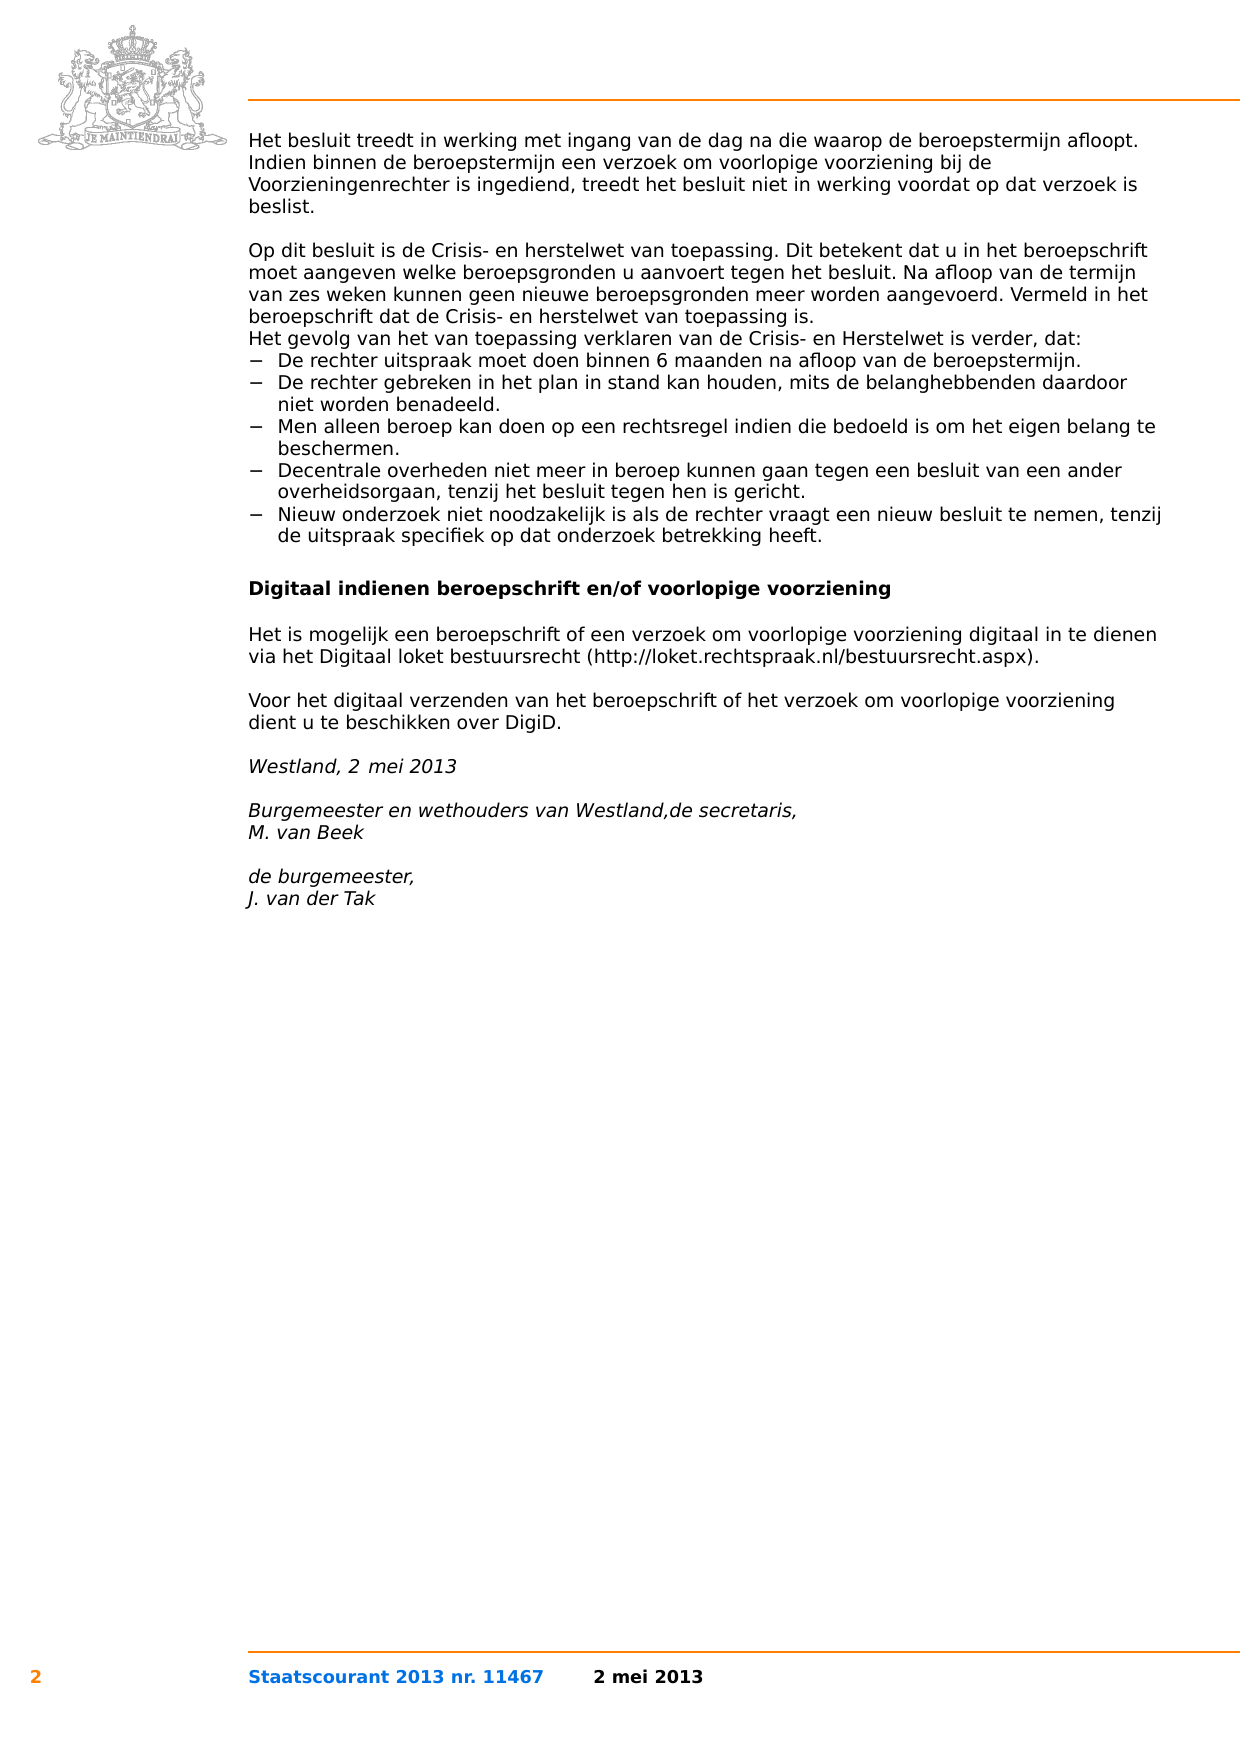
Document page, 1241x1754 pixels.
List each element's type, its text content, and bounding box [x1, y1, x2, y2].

text − De rechter uitspraak moet doen binnen 6 maanden na afloop van de beroepstermijn. [248, 349, 1163, 372]
text − Nieuw onderzoek niet noodzakelijk is als de rechter vraagt een nieuw besluit te nemen, tenzij de uitspraak specifiek op dat onderzoek betrekking heeft. [248, 503, 1163, 547]
subtitle Digitaal indienen beroepschrift en/of voorlopige voorziening [248, 577, 1163, 599]
text Westland, 2 mei 2013 [248, 756, 1163, 778]
text Het gevolg van het van toepassing verklaren van de Crisis- en Herstelwet is verder, dat: [248, 328, 1163, 349]
text Het is mogelijk een beroepschrift of een verzoek om voorlopige voorziening digitaal in te dienen via het Digitaal loket bestuursrecht (http://loket.rechtspraak.nl/bestuursrecht.aspx). [248, 624, 1163, 668]
text Het besluit treedt in werking met ingang van de dag na die waarop de beroepstermijn afloopt. Indien binnen de beroepstermijn een verzoek om voorlopige voorziening bij de Voorzieningenrechter is ingediend, treedt het besluit niet in werking voordat op dat verzoek is beslist. [248, 130, 1163, 218]
text de burgemeester, J. van der Tak [248, 866, 1163, 910]
picture [38, 25, 227, 150]
text − Men alleen beroep kan doen op een rechtsregel indien die bedoeld is om het eigen belang te beschermen. [248, 416, 1163, 459]
text Op dit besluit is de Crisis- en herstelwet van toepassing. Dit betekent dat u in het beroepschrift moet aangeven welke beroepsgronden u aanvoert tegen het besluit. Na afloop van de termijn van zes weken kunnen geen nieuwe beroepsgronden meer worden aangevoerd. Vermeld in het beroepschrift dat de Crisis- en herstelwet van toepassing is. [248, 240, 1163, 328]
text − Decentrale overheden niet meer in beroep kunnen gaan tegen een besluit van een ander overheidsorgaan, tenzij het besluit tegen hen is gericht. [248, 459, 1163, 503]
text Burgemeester en wethouders van Westland,de secretaris, M. van Beek [248, 800, 1163, 844]
text Voor het digitaal verzenden van het beroepschrift of het verzoek om voorlopige voorziening dient u te beschikken over DigiD. [248, 690, 1163, 734]
text − De rechter gebreken in het plan in stand kan houden, mits de belanghebbenden daardoor niet worden benadeeld. [248, 372, 1163, 416]
